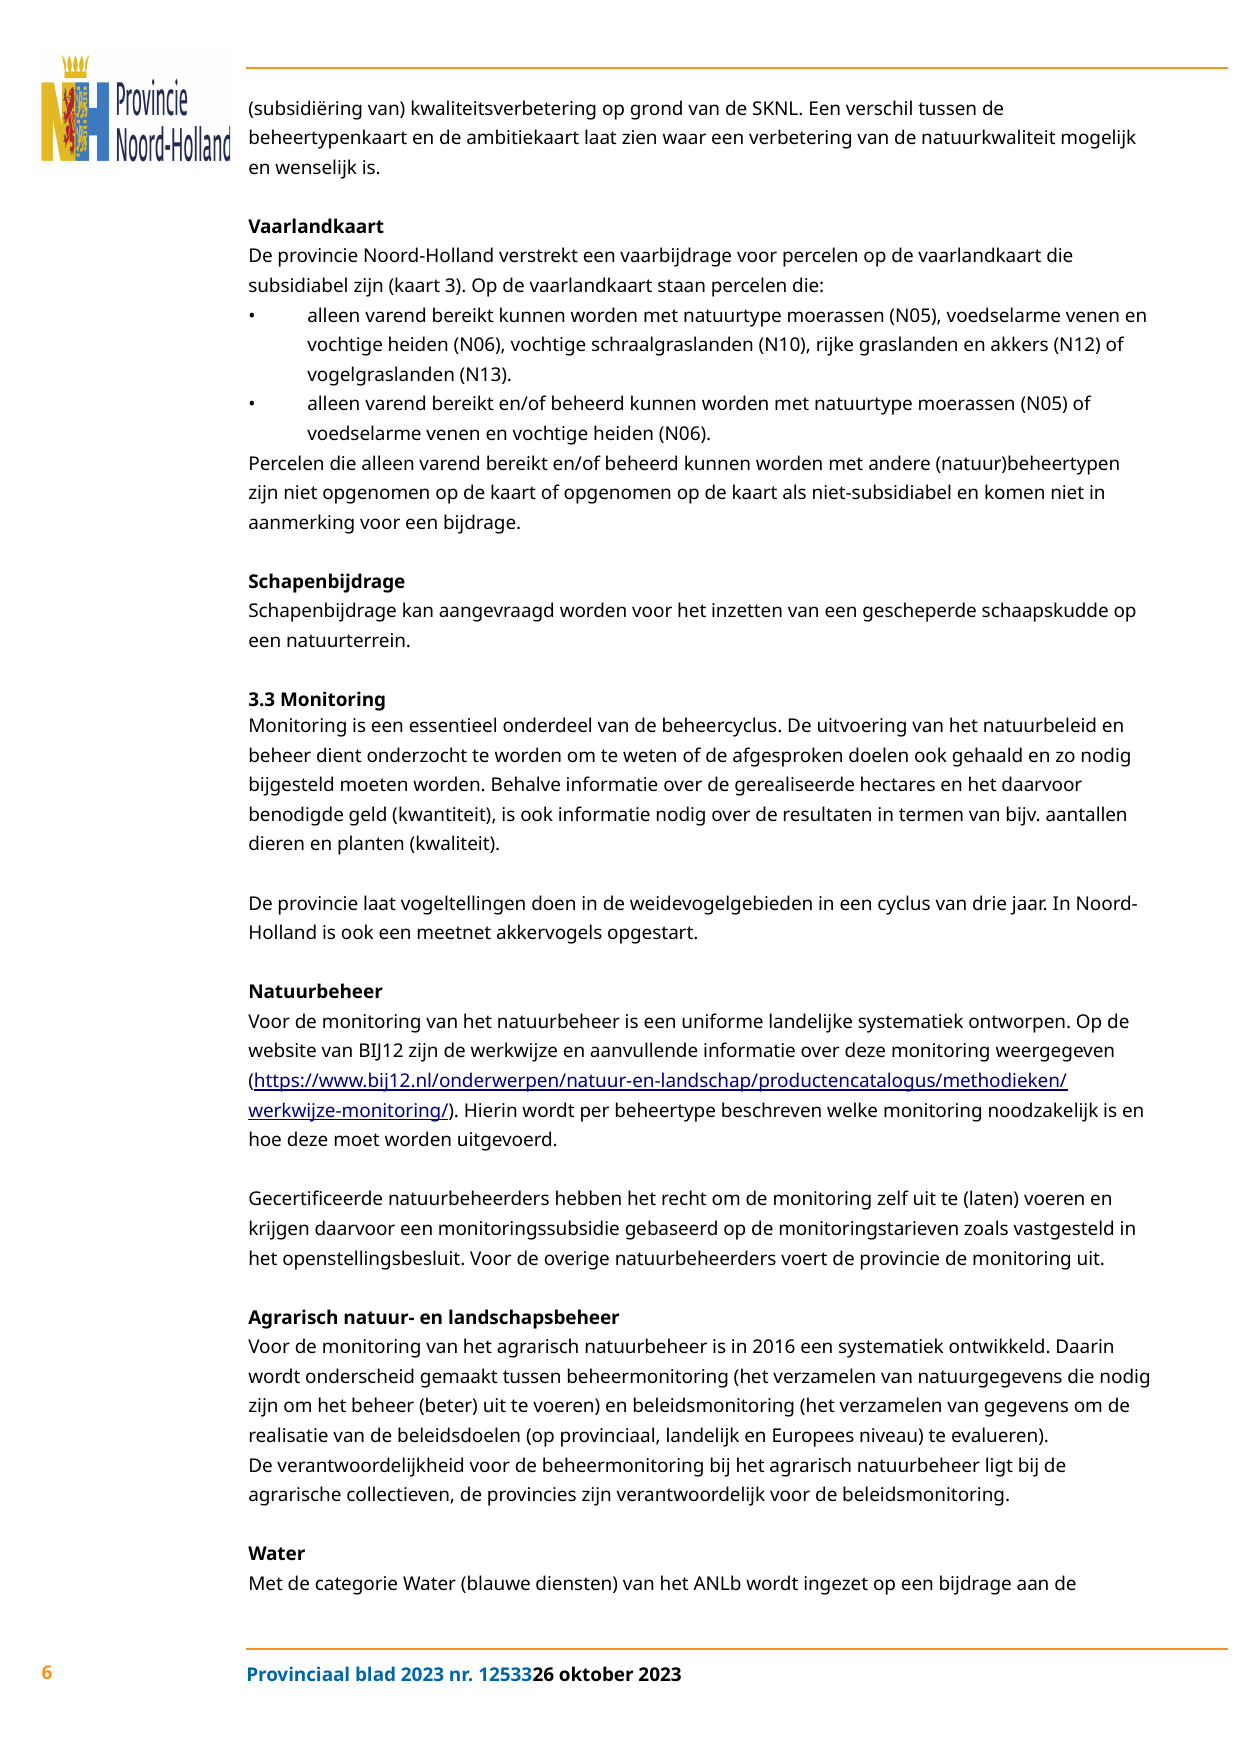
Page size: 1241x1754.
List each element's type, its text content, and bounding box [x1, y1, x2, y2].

text Water [248, 1541, 1152, 1566]
text Voor de monitoring van het natuurbeheer is een uniforme landelijke systematiek ontworpen. Op de website van BIJ12 zijn de werkwijze en aanvullende informatie over deze monitoring weergegeven (https://www.bij12.nl/onderwerpen/natuur-en-landschap/productencatalogus/methodieken/werkwijze-monitoring/). Hierin wordt per beheertype beschreven welke monitoring noodzakelijk is en hoe deze moet worden uitgevoerd. [248, 1008, 1152, 1152]
text Schapenbijdrage [248, 568, 1152, 594]
text De verantwoordelijkheid voor de beheermonitoring bij het agrarisch natuurbeheer ligt bij de agrarische collectieven, de provincies zijn verantwoordelijk voor de beleidsmonitoring. [248, 1452, 1152, 1507]
text De provincie Noord-Holland verstrekt een vaarbijdrage voor percelen op de vaarlandkaart die subsidiabel zijn (kaart 3). Op de vaarlandkaart staan percelen die: [248, 243, 1152, 298]
text Percelen die alleen varend bereikt en/of beheerd kunnen worden met andere (natuur)beheertypen zijn niet opgenomen op de kaart of opgenomen op de kaart als niet-subsidiabel en komen niet in aanmerking voor een bijdrage. [248, 450, 1152, 535]
list alleen varend bereikt kunnen worden met natuurtype moerassen (N05), voedselarme venen en vochtige heiden (N06), vochtige schraalgraslanden (N10), rijke graslanden en akkers (N12) of vogelgraslanden (N13). [248, 302, 1152, 387]
text Met de categorie Water (blauwe diensten) van het ANLb wordt ingezet op een bijdrage aan de [248, 1570, 1152, 1596]
text Natuurbeheer [248, 978, 1152, 1004]
text Vaarlandkaart [248, 213, 1152, 239]
text 3.3 Monitoring [248, 686, 1152, 712]
list alleen varend bereikt en/of beheerd kunnen worden met natuurtype moerassen (N05) of voedselarme venen en vochtige heiden (N06). [248, 391, 1152, 446]
text Schapenbijdrage kan aangevraagd worden voor het inzetten van een gescheperde schaapskudde op een natuurterrein. [248, 598, 1152, 653]
text Agrarisch natuur- en landschapsbeheer [248, 1304, 1152, 1329]
text Gecertificeerde natuurbeheerders hebben het recht om de monitoring zelf uit te (laten) voeren en krijgen daarvoor een monitoringssubsidie gebaseerd op de monitoringstarieven zoals vastgesteld in het openstellingsbesluit. Voor de overige natuurbeheerders voert de provincie de monitoring uit. [248, 1186, 1152, 1270]
text Monitoring is een essentieel onderdeel van de beheercyclus. De uitvoering van het natuurbeleid en beheer dient onderzocht te worden om te weten of de afgesproken doelen ook gehaald en zo nodig bijgesteld moeten worden. Behalve informatie over de gerealiseerde hectares en het daarvoor benodigde geld (kwantiteit), is ook informatie nodig over de resultaten in termen van bijv. aantallen dieren en planten (kwaliteit). [248, 712, 1152, 856]
picture [41, 47, 231, 172]
text (subsidiëring van) kwaliteitsverbetering op grond van de SKNL. Een verschil tussen de beheertypenkaart en de ambitiekaart laat zien waar een verbetering van de natuurkwaliteit mogelijk en wenselijk is. [248, 95, 1152, 180]
text De provincie laat vogeltellingen doen in de weidevogelgebieden in een cyclus van drie jaar. In Noord-Holland is ook een meetnet akkervogels opgestart. [248, 890, 1152, 945]
text Voor de monitoring van het agrarisch natuurbeheer is in 2016 een systematiek ontwikkeld. Daarin wordt onderscheid gemaakt tussen beheermonitoring (het verzamelen van natuurgegevens die nodig zijn om het beheer (beter) uit te voeren) en beleidsmonitoring (het verzamelen van gegevens om de realisatie van de beleidsdoelen (op provinciaal, landelijk en Europees niveau) te evalueren). [248, 1333, 1152, 1448]
